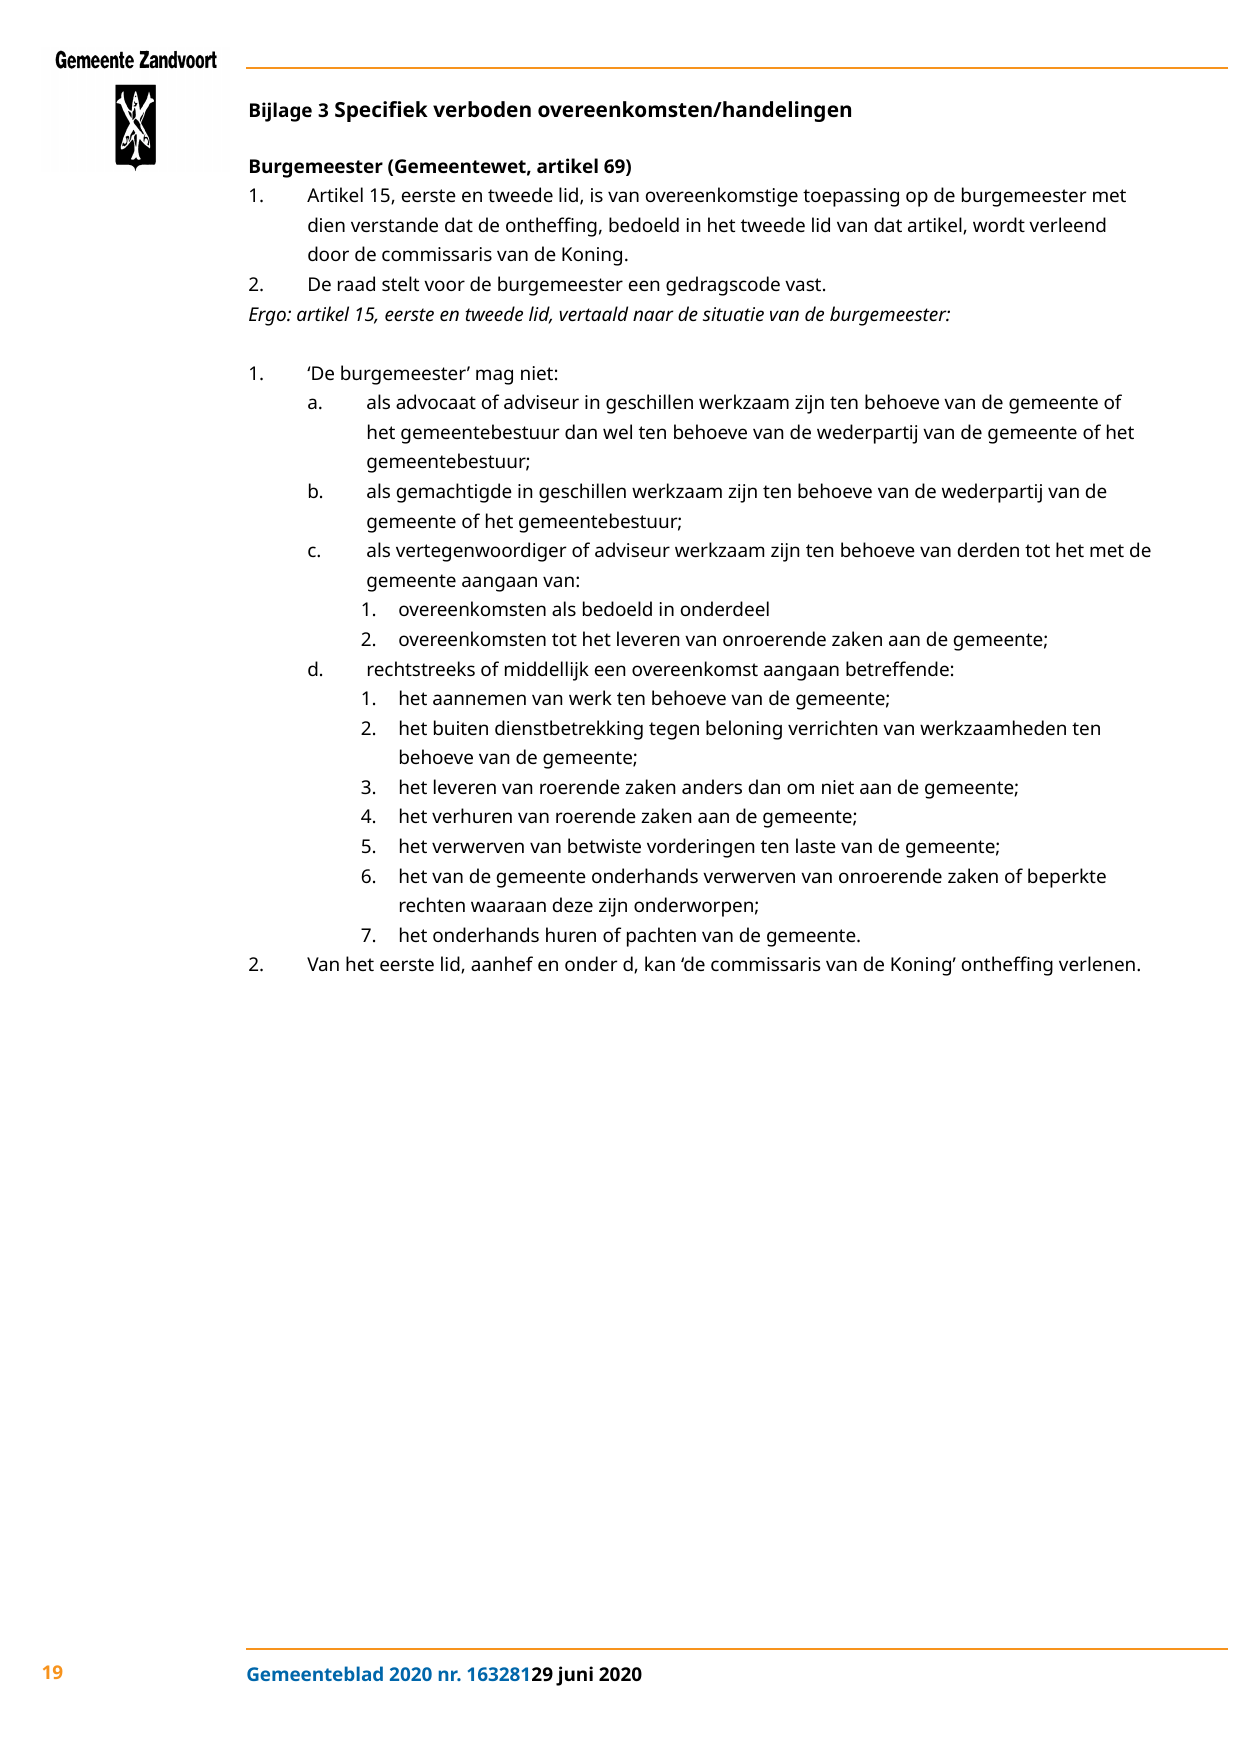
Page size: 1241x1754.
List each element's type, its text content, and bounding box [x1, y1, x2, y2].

list het verhuren van roerende zaken aan de gemeente; [361, 804, 1152, 829]
text Ergo: artikel 15, eerste en tweede lid, vertaald naar de situatie van de burgemeester: [248, 301, 1152, 327]
list het aannemen van werk ten behoeve van de gemeente; [361, 685, 1152, 711]
text Bijlage 3 Specifiek verboden overeenkomsten/handelingen [248, 95, 1152, 123]
list Van het eerste lid, aanhef en onder d, kan ‘de commissaris van de Koning’ ontheffing verlenen. [248, 952, 1152, 977]
list Artikel 15, eerste en tweede lid, is van overeenkomstige toepassing op de burgemeester met dien verstande dat de ontheffing, bedoeld in het tweede lid van dat artikel, wordt verleend door de commissaris van de Koning. [248, 182, 1152, 267]
list als advocaat of adviseur in geschillen werkzaam zijn ten behoeve van de gemeente of het gemeentebestuur dan wel ten behoeve van de wederpartij van de gemeente of het gemeentebestuur; [307, 389, 1152, 474]
list het leveren van roerende zaken anders dan om niet aan de gemeente; [361, 774, 1152, 800]
picture [41, 47, 231, 172]
list De raad stelt voor de burgemeester een gedragscode vast. [248, 271, 1152, 297]
list het verwerven van betwiste vorderingen ten laste van de gemeente; [361, 833, 1152, 859]
list het van de gemeente onderhands verwerven van onroerende zaken of beperkte rechten waaraan deze zijn onderworpen; [361, 863, 1152, 918]
list overeenkomsten als bedoeld in onderdeel [361, 597, 1152, 622]
list het buiten dienstbetrekking tegen beloning verrichten van werkzaamheden ten behoeve van de gemeente; [361, 715, 1152, 770]
list als vertegenwoordiger of adviseur werkzaam zijn ten behoeve van derden tot het met de gemeente aangaan van: [307, 537, 1152, 593]
list rechtstreeks of middellijk een overeenkomst aangaan betreffende: [307, 656, 1152, 682]
list overeenkomsten tot het leveren van onroerende zaken aan de gemeente; [361, 626, 1152, 652]
text Burgemeester (Gemeentewet, artikel 69) [248, 153, 1152, 179]
list ‘De burgemeester’ mag niet: [248, 360, 1152, 386]
list als gemachtigde in geschillen werkzaam zijn ten behoeve van de wederpartij van de gemeente of het gemeentebestuur; [307, 478, 1152, 534]
list het onderhands huren of pachten van de gemeente. [361, 922, 1152, 948]
